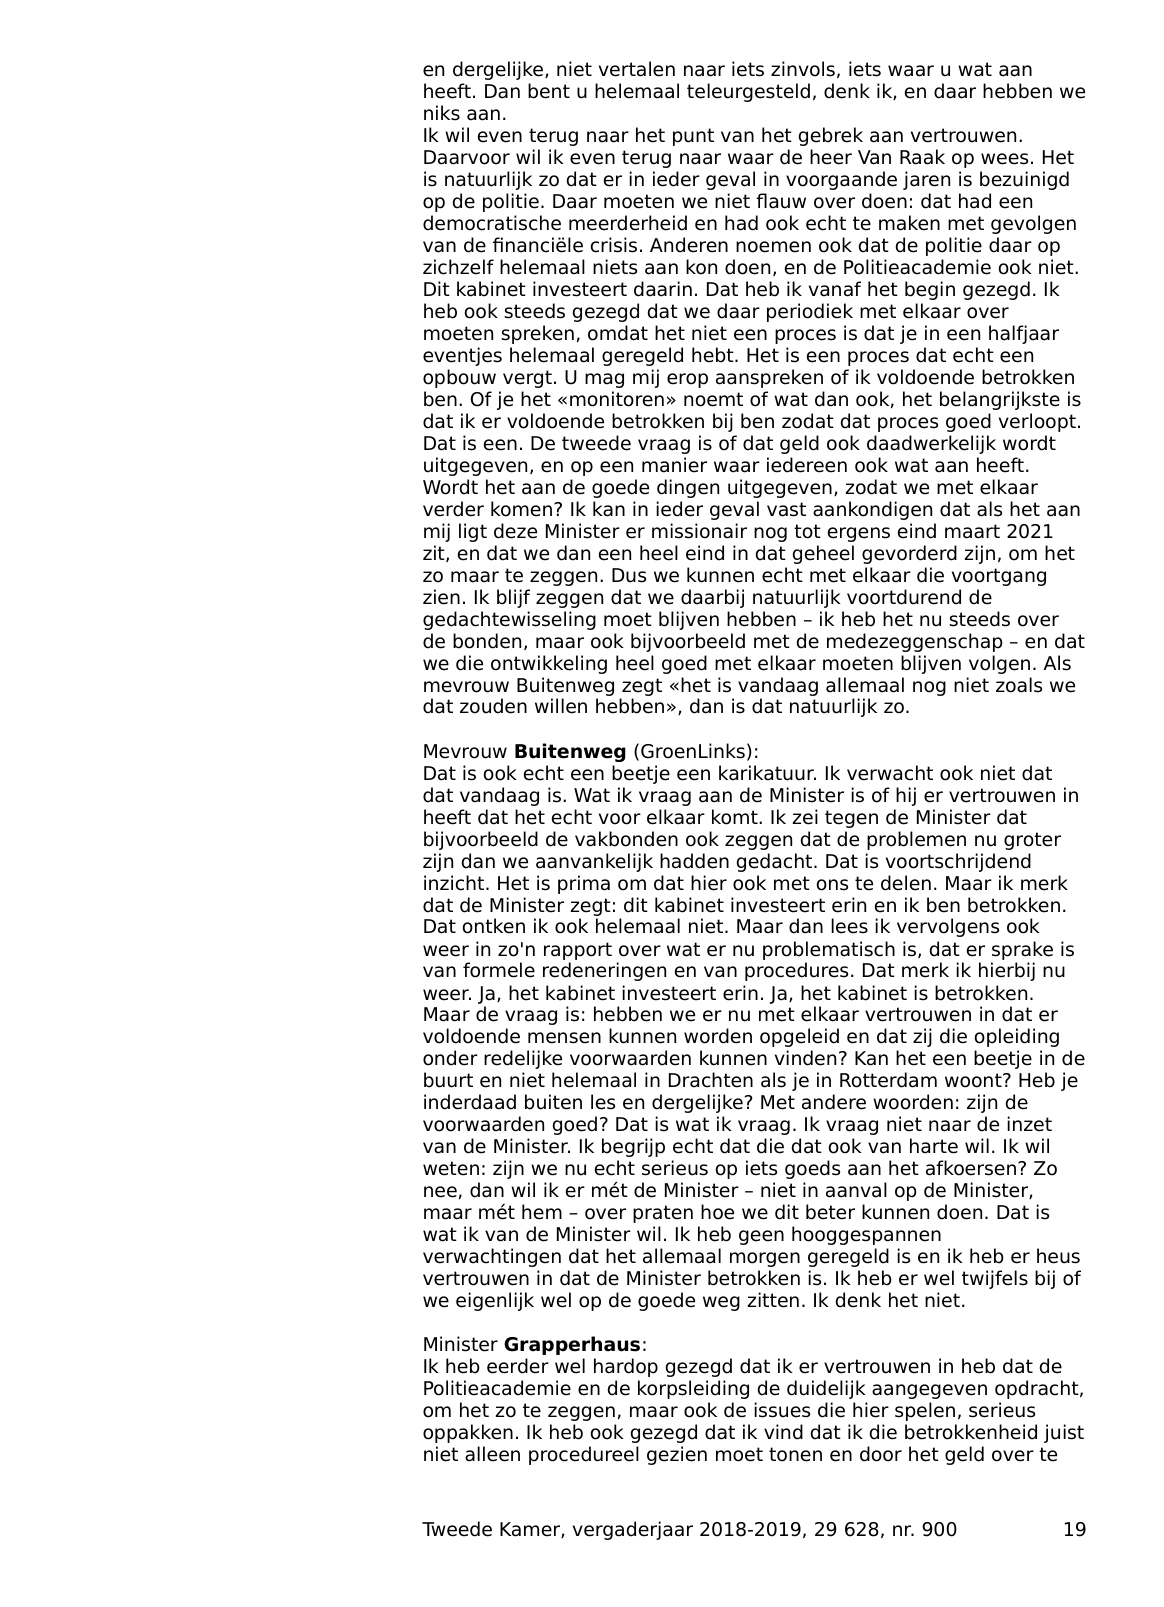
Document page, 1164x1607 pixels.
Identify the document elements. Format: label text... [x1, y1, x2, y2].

text en dergelijke, niet vertalen naar iets zinvols, iets waar u wat aan heeft. Dan bent u helemaal teleurgesteld, denk ik, en daar hebben we niks aan. [422, 59, 1087, 125]
text Ik wil even terug naar het punt van het gebrek aan vertrouwen. Daarvoor wil ik even terug naar waar de heer Van Raak op wees. Het is natuurlijk zo dat er in ieder geval in voorgaande jaren is bezuinigd op de politie. Daar moeten we niet flauw over doen: dat had een democratische meerderheid en had ook echt te maken met gevolgen van de financiële crisis. Anderen noemen ook dat de politie daar op zichzelf helemaal niets aan kon doen, en de Politieacademie ook niet. Dit kabinet investeert daarin. Dat heb ik vanaf het begin gezegd. Ik heb ook steeds gezegd dat we daar periodiek met elkaar over moeten spreken, omdat het niet een proces is dat je in een halfjaar eventjes helemaal geregeld hebt. Het is een proces dat echt een opbouw vergt. U mag mij erop aanspreken of ik voldoende betrokken ben. Of je het «monitoren» noemt of wat dan ook, het belangrijkste is dat ik er voldoende betrokken bij ben zodat dat proces goed verloopt. Dat is een. De tweede vraag is of dat geld ook daadwerkelijk wordt uitgegeven, en op een manier waar iedereen ook wat aan heeft. Wordt het aan de goede dingen uitgegeven, zodat we met elkaar verder komen? Ik kan in ieder geval vast aankondigen dat als het aan mij ligt deze Minister er missionair nog tot ergens eind maart 2021 zit, en dat we dan een heel eind in dat geheel gevorderd zijn, om het zo maar te zeggen. Dus we kunnen echt met elkaar die voortgang zien. Ik blijf zeggen dat we daarbij natuurlijk voortdurend de gedachtewisseling moet blijven hebben – ik heb het nu steeds over de bonden, maar ook bijvoorbeeld met de medezeggenschap – en dat we die ontwikkeling heel goed met elkaar moeten blijven volgen. Als mevrouw Buitenweg zegt «het is vandaag allemaal nog niet zoals we dat zouden willen hebben», dan is dat natuurlijk zo. [422, 125, 1087, 718]
text Mevrouw Buitenweg (GroenLinks): [422, 741, 1087, 763]
text Ik heb eerder wel hardop gezegd dat ik er vertrouwen in heb dat de Politieacademie en de korpsleiding de duidelijk aangegeven opdracht, om het zo te zeggen, maar ook de issues die hier spelen, serieus oppakken. Ik heb ook gezegd dat ik vind dat ik die betrokkenheid juist niet alleen procedureel gezien moet tonen en door het geld over te [422, 1356, 1087, 1466]
text Minister Grapperhaus: [422, 1334, 1087, 1356]
text Dat is ook echt een beetje een karikatuur. Ik verwacht ook niet dat dat vandaag is. Wat ik vraag aan de Minister is of hij er vertrouwen in heeft dat het echt voor elkaar komt. Ik zei tegen de Minister dat bijvoorbeeld de vakbonden ook zeggen dat de problemen nu groter zijn dan we aanvankelijk hadden gedacht. Dat is voortschrijdend inzicht. Het is prima om dat hier ook met ons te delen. Maar ik merk dat de Minister zegt: dit kabinet investeert erin en ik ben betrokken. Dat ontken ik ook helemaal niet. Maar dan lees ik vervolgens ook weer in zo'n rapport over wat er nu problematisch is, dat er sprake is van formele redeneringen en van procedures. Dat merk ik hierbij nu weer. Ja, het kabinet investeert erin. Ja, het kabinet is betrokken. Maar de vraag is: hebben we er nu met elkaar vertrouwen in dat er voldoende mensen kunnen worden opgeleid en dat zij die opleiding onder redelijke voorwaarden kunnen vinden? Kan het een beetje in de buurt en niet helemaal in Drachten als je in Rotterdam woont? Heb je inderdaad buiten les en dergelijke? Met andere woorden: zijn de voorwaarden goed? Dat is wat ik vraag. Ik vraag niet naar de inzet van de Minister. Ik begrijp echt dat die dat ook van harte wil. Ik wil weten: zijn we nu echt serieus op iets goeds aan het afkoersen? Zo nee, dan wil ik er mét de Minister – niet in aanval op de Minister, maar mét hem – over praten hoe we dit beter kunnen doen. Dat is wat ik van de Minister wil. Ik heb geen hooggespannen verwachtingen dat het allemaal morgen geregeld is en ik heb er heus vertrouwen in dat de Minister betrokken is. Ik heb er wel twijfels bij of we eigenlijk wel op de goede weg zitten. Ik denk het niet. [422, 763, 1087, 1312]
